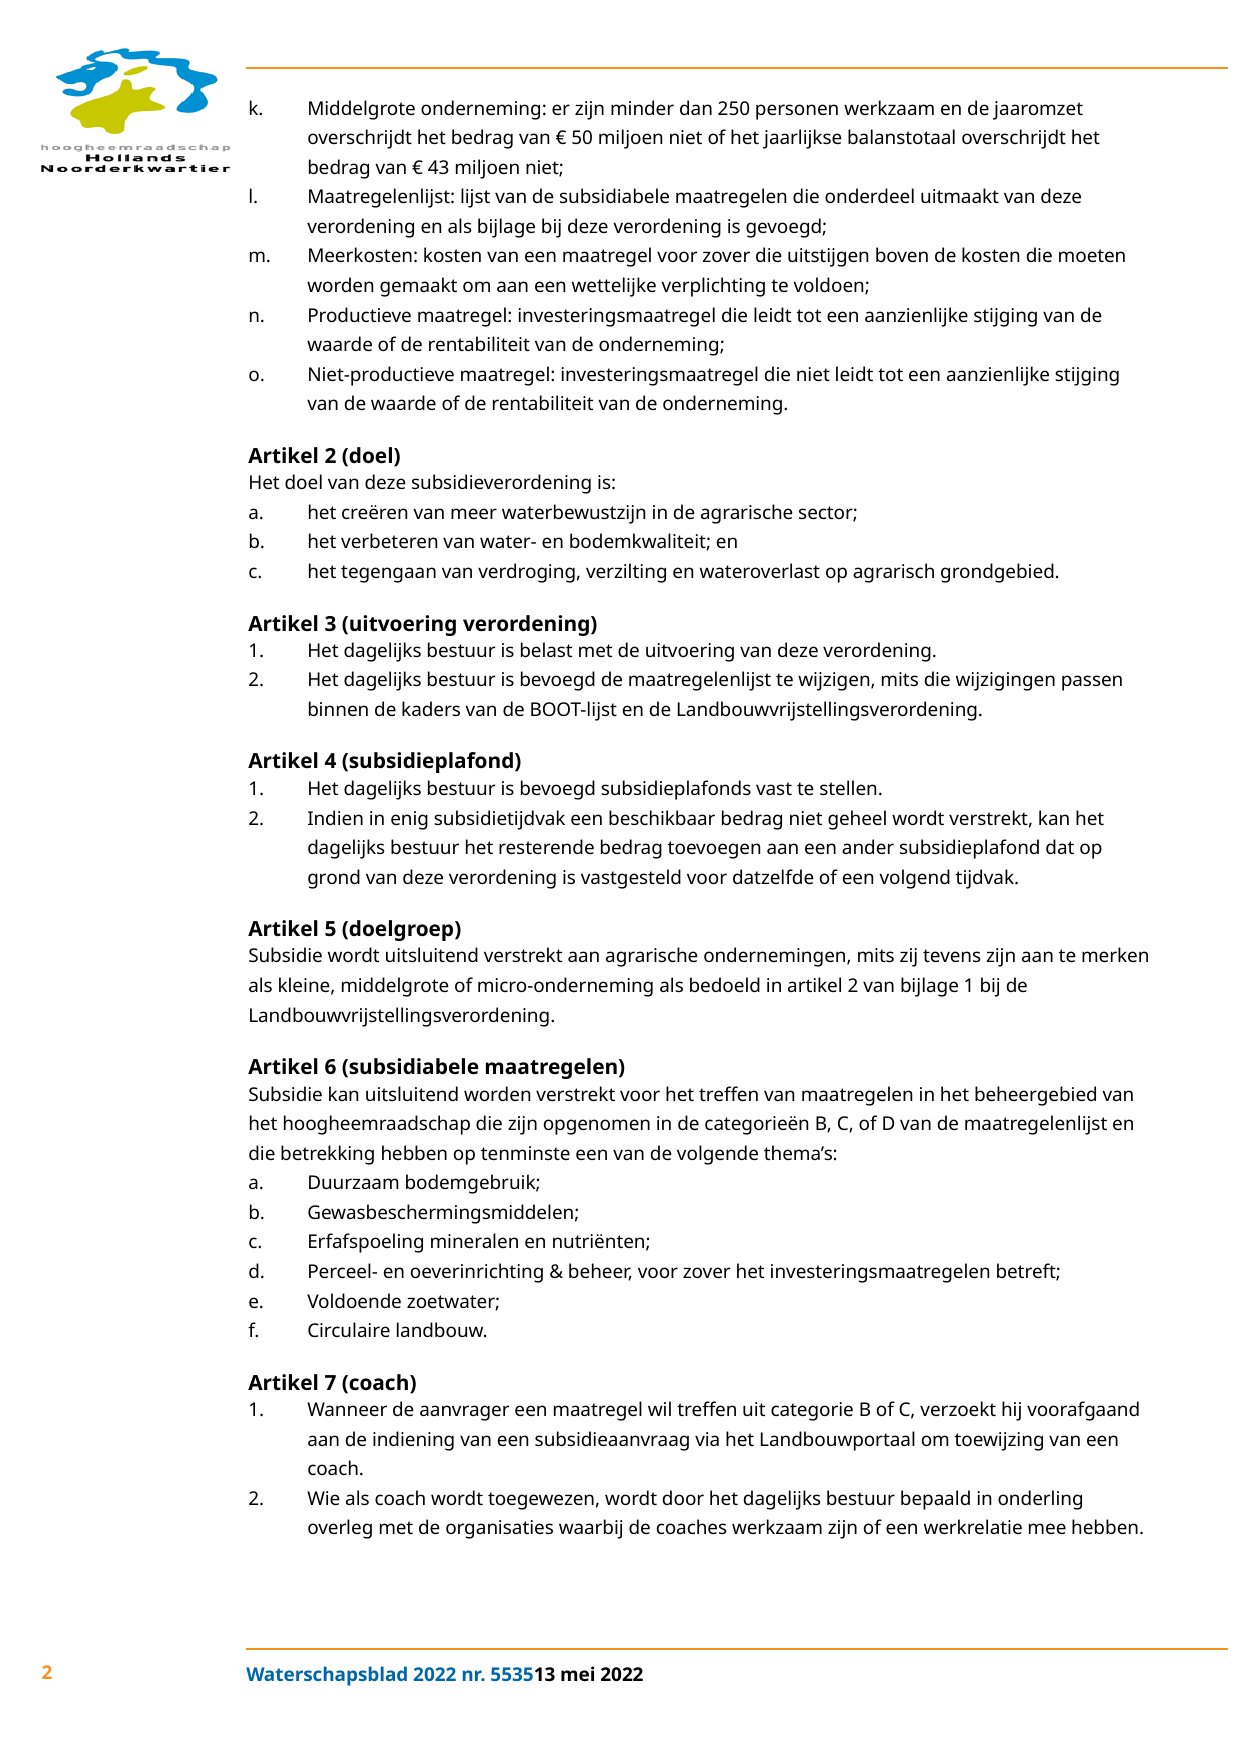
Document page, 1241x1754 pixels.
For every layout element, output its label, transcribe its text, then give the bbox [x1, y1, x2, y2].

list Erfafspoeling mineralen en nutriënten; [248, 1229, 1152, 1254]
list Niet-productieve maatregel: investeringsmaatregel die niet leidt tot een aanzienlijke stijging van de waarde of de rentabiliteit van de onderneming. [248, 361, 1152, 416]
list Maatregelenlijst: lijst van de subsidiabele maatregelen die onderdeel uitmaakt van deze verordening en als bijlage bij deze verordening is gevoegd; [248, 183, 1152, 239]
text Artikel 5 (doelgroep) [248, 914, 1152, 943]
list Perceel- en oeverinrichting & beheer, voor zover het investeringsmaatregelen betreft; [248, 1258, 1152, 1284]
list Wanneer de aanvrager een maatregel wil treffen uit categorie B of C, verzoekt hij voorafgaand aan de indiening van een subsidieaanvraag via het Landbouwportaal om toewijzing van een coach. [248, 1396, 1152, 1481]
list Meerkosten: kosten van een maatregel voor zover die uitstijgen boven de kosten die moeten worden gemaakt om aan een wettelijke verplichting te voldoen; [248, 243, 1152, 298]
list Gewasbeschermingsmiddelen; [248, 1199, 1152, 1225]
list het tegengaan van verdroging, verzilting en wateroverlast op agrarisch grondgebied. [248, 558, 1152, 584]
text Subsidie wordt uitsluitend verstrekt aan agrarische ondernemingen, mits zij tevens zijn aan te merken als kleine, middelgrote of micro-onderneming als bedoeld in artikel 2 van bijlage 1 bij de Landbouwvrijstellingsverordening. [248, 943, 1152, 1028]
text Artikel 6 (subsidiabele maatregelen) [248, 1052, 1152, 1081]
text Artikel 7 (coach) [248, 1368, 1152, 1396]
picture [41, 47, 231, 172]
list Het dagelijks bestuur is belast met de uitvoering van deze verordening. [248, 637, 1152, 663]
text Artikel 4 (subsidieplafond) [248, 747, 1152, 775]
list Het dagelijks bestuur is bevoegd de maatregelenlijst te wijzigen, mits die wijzigingen passen binnen de kaders van de BOOT-lijst en de Landbouwvrijstellingsverordening. [248, 667, 1152, 722]
text Het doel van deze subsidieverordening is: [248, 469, 1152, 495]
list Wie als coach wordt toegewezen, wordt door het dagelijks bestuur bepaald in onderling overleg met de organisaties waarbij de coaches werkzaam zijn of een werkrelatie mee hebben. [248, 1485, 1152, 1540]
list Het dagelijks bestuur is bevoegd subsidieplafonds vast te stellen. [248, 775, 1152, 801]
list Circulaire landbouw. [248, 1317, 1152, 1343]
list het creëren van meer waterbewustzijn in de agrarische sector; [248, 499, 1152, 525]
list het verbeteren van water- en bodemkwaliteit; en [248, 529, 1152, 554]
text Artikel 3 (uitvoering verordening) [248, 609, 1152, 637]
text Subsidie kan uitsluitend worden verstrekt voor het treffen van maatregelen in het beheergebied van het hoogheemraadschap die zijn opgenomen in de categorieën B, C, of D van de maatregelenlijst en die betrekking hebben op tenminste een van de volgende thema’s: [248, 1081, 1152, 1166]
text Artikel 2 (doel) [248, 441, 1152, 469]
list Middelgrote onderneming: er zijn minder dan 250 personen werkzaam en de jaaromzet overschrijdt het bedrag van € 50 miljoen niet of het jaarlijkse balanstotaal overschrijdt het bedrag van € 43 miljoen niet; [248, 95, 1152, 180]
list Duurzaam bodemgebruik; [248, 1169, 1152, 1195]
list Indien in enig subsidietijdvak een beschikbaar bedrag niet geheel wordt verstrekt, kan het dagelijks bestuur het resterende bedrag toevoegen aan een ander subsidieplafond dat op grond van deze verordening is vastgesteld voor datzelfde of een volgend tijdvak. [248, 805, 1152, 889]
list Voldoende zoetwater; [248, 1288, 1152, 1313]
list Productieve maatregel: investeringsmaatregel die leidt tot een aanzienlijke stijging van de waarde of de rentabiliteit van de onderneming; [248, 302, 1152, 357]
